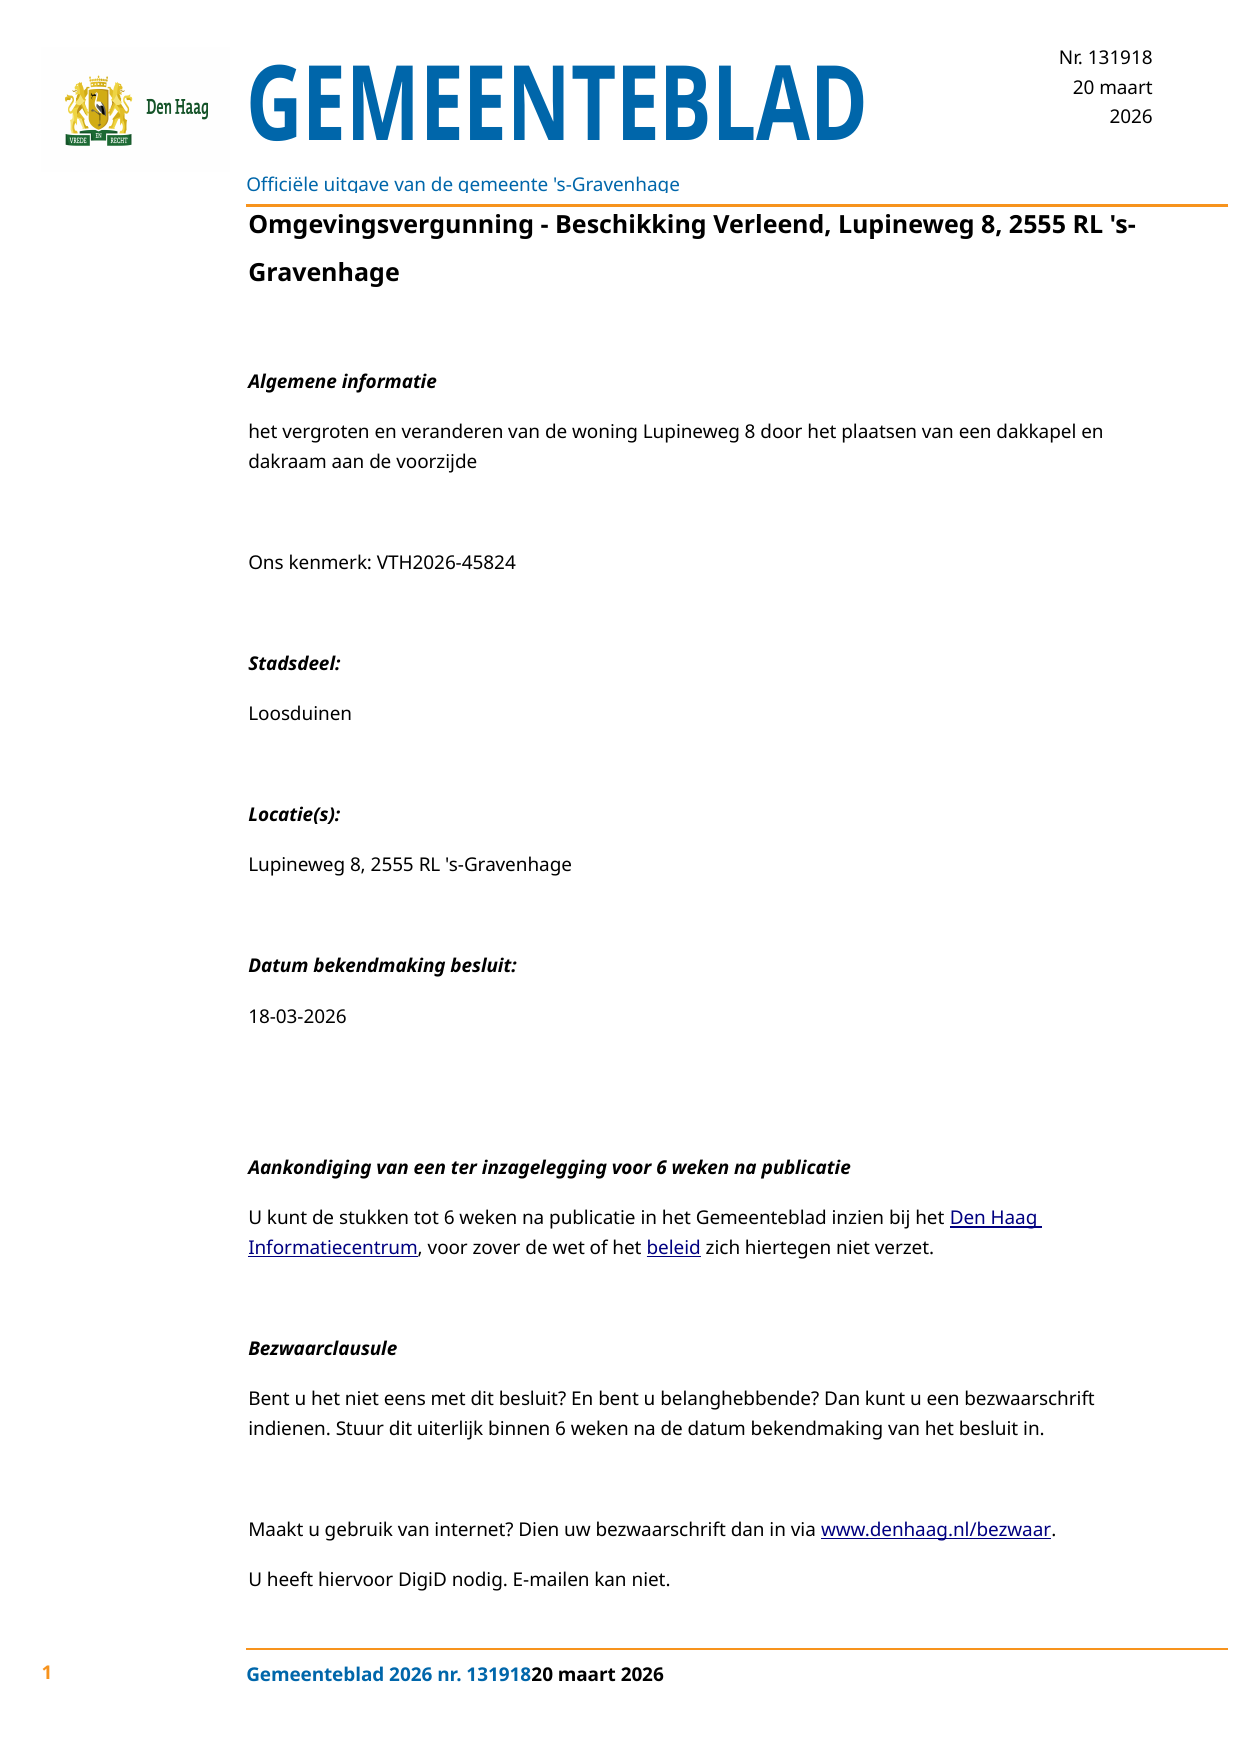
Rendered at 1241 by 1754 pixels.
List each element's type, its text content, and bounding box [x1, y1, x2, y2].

text U heeft hiervoor DigiD nodig. E-mailen kan niet. [248, 1566, 1152, 1592]
text Bezwaarclausule [248, 1335, 1152, 1361]
text Loosduinen [248, 700, 1152, 726]
picture [41, 47, 231, 172]
text Datum bekendmaking besluit: [248, 952, 1152, 978]
text Lupineweg 8, 2555 RL 's-Gravenhage [248, 852, 1152, 877]
text het vergroten en veranderen van de woning Lupineweg 8 door het plaatsen van een dakkapel en dakraam aan de voorzijde [248, 419, 1152, 474]
text 18-03-2026 [248, 1003, 1152, 1029]
text Bent u het niet eens met dit besluit? En bent u belanghebbende? Dan kunt u een bezwaarschrift indienen. Stuur dit uiterlijk binnen 6 weken na de datum bekendmaking van het besluit in. [248, 1385, 1152, 1441]
text U kunt de stukken tot 6 weken na publicatie in het Gemeenteblad inzien bij het Den Haag Informatiecentrum, voor zover de wet of het beleid zich hiertegen niet verzet. [248, 1204, 1152, 1260]
text Maakt u gebruik van internet? Dien uw bezwaarschrift dan in via www.denhaag.nl/bezwaar. [248, 1516, 1152, 1542]
text Stadsdeel: [248, 650, 1152, 676]
text Locatie(s): [248, 801, 1152, 827]
text Ons kenmerk: VTH2026-45824 [248, 549, 1152, 575]
text Omgevingsvergunning - Beschikking Verleend, Lupineweg 8, 2555 RL 's-Gravenhage [248, 207, 1152, 288]
text Algemene informatie [248, 368, 1152, 394]
text Aankondiging van een ter inzagelegging voor 6 weken na publicatie [248, 1154, 1152, 1180]
